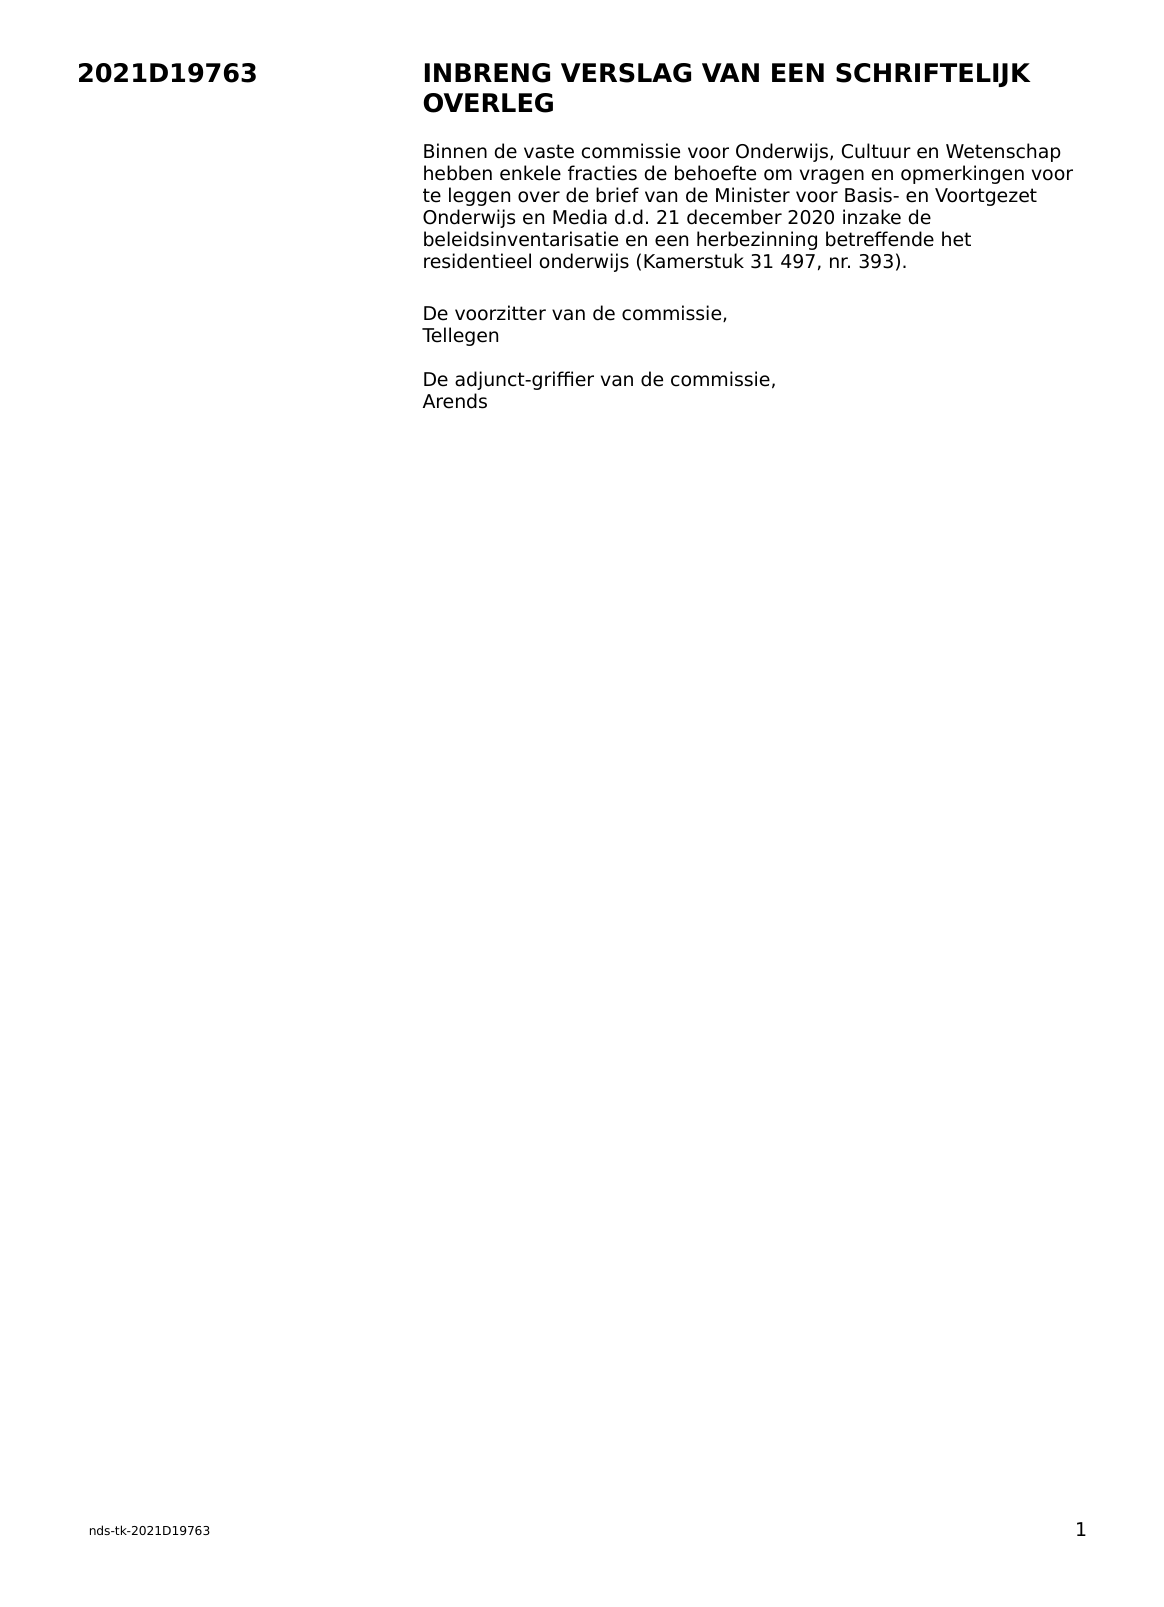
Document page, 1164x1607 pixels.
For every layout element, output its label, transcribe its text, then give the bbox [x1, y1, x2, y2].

text nds-tk-2021D19763 [88, 1524, 323, 1538]
text 2021D19763 INBRENG VERSLAG VAN EEN SCHRIFTELIJK OVERLEG [77, 59, 1087, 118]
text De voorzitter van de commissie, Tellegen [422, 302, 1087, 346]
text Binnen de vaste commissie voor Onderwijs, Cultuur en Wetenschap hebben enkele fracties de behoefte om vragen en opmerkingen voor te leggen over de brief van de Minister voor Basis- en Voortgezet Onderwijs en Media d.d. 21 december 2020 inzake de beleidsinventarisatie en een herbezinning betreffende het residentieel onderwijs (Kamerstuk 31 497, nr. 393). [422, 141, 1087, 272]
text De adjunct-griffier van de commissie, Arends [422, 369, 1087, 413]
